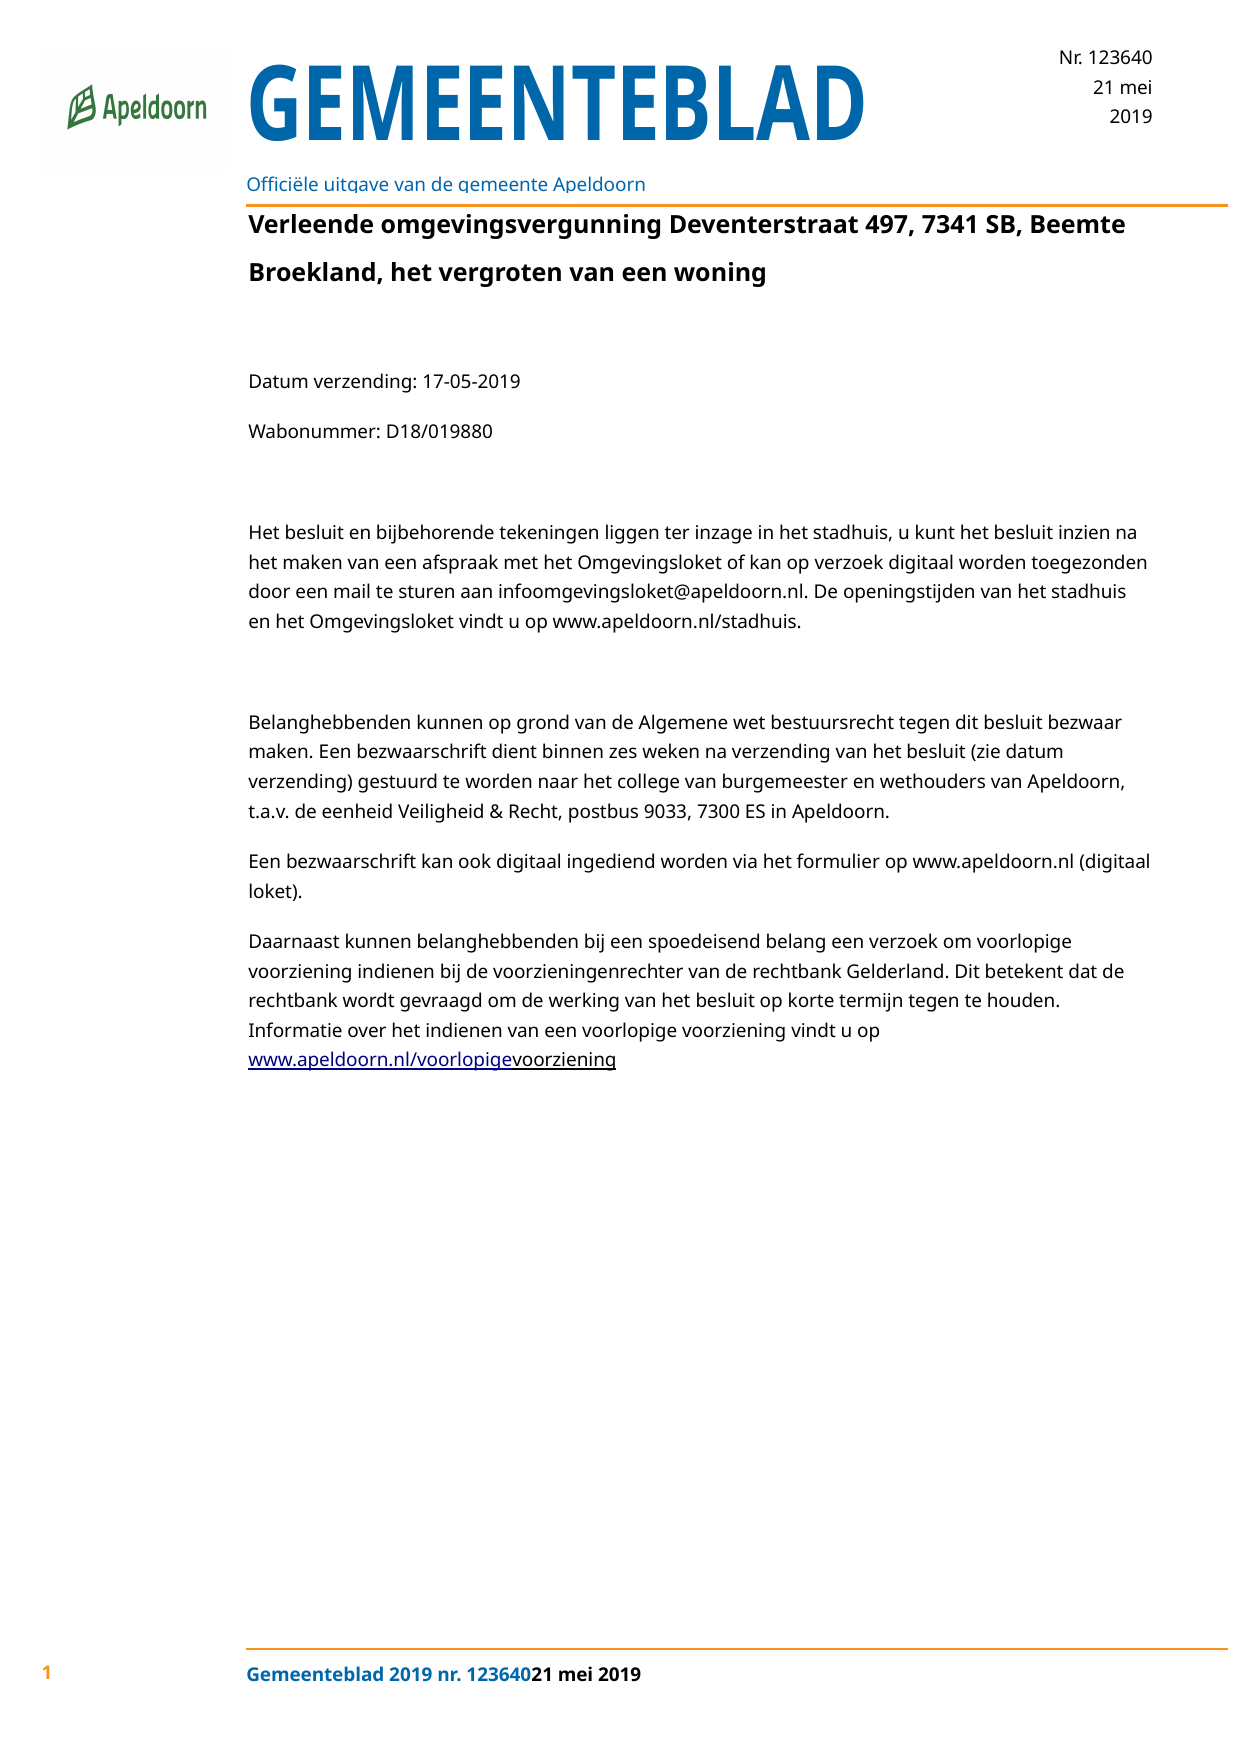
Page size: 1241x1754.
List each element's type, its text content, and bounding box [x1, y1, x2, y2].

text Belanghebbenden kunnen op grond van de Algemene wet bestuursrecht tegen dit besluit bezwaar maken. Een bezwaarschrift dient binnen zes weken na verzending van het besluit (zie datum verzending) gestuurd te worden naar het college van burgemeester en wethouders van Apeldoorn, t.a.v. de eenheid Veiligheid & Recht, postbus 9033, 7300 ES in Apeldoorn. [248, 709, 1152, 824]
picture [41, 47, 231, 172]
text Wabonummer: D18/019880 [248, 419, 1152, 444]
text Een bezwaarschrift kan ook digitaal ingediend worden via het formulier op www.apeldoorn.nl (digitaal loket). [248, 848, 1152, 904]
text Daarnaast kunnen belanghebbenden bij een spoedeisend belang een verzoek om voorlopige voorziening indienen bij de voorzieningenrechter van de rechtbank Gelderland. Dit betekent dat de rechtbank wordt gevraagd om de werking van het besluit op korte termijn tegen te houden. Informatie over het indienen van een voorlopige voorziening vindt u op www.apeldoorn.nl/voorlopigevoorziening [248, 928, 1152, 1072]
text Het besluit en bijbehorende tekeningen liggen ter inzage in het stadhuis, u kunt het besluit inzien na het maken van een afspraak met het Omgevingsloket of kan op verzoek digitaal worden toegezonden door een mail te sturen aan infoomgevingsloket@apeldoorn.nl. De openingstijden van het stadhuis en het Omgevingsloket vindt u op www.apeldoorn.nl/stadhuis. [248, 519, 1152, 634]
text Datum verzending: 17-05-2019 [248, 368, 1152, 394]
text Verleende omgevingsvergunning Deventerstraat 497, 7341 SB, Beemte Broekland, het vergroten van een woning [248, 207, 1152, 288]
